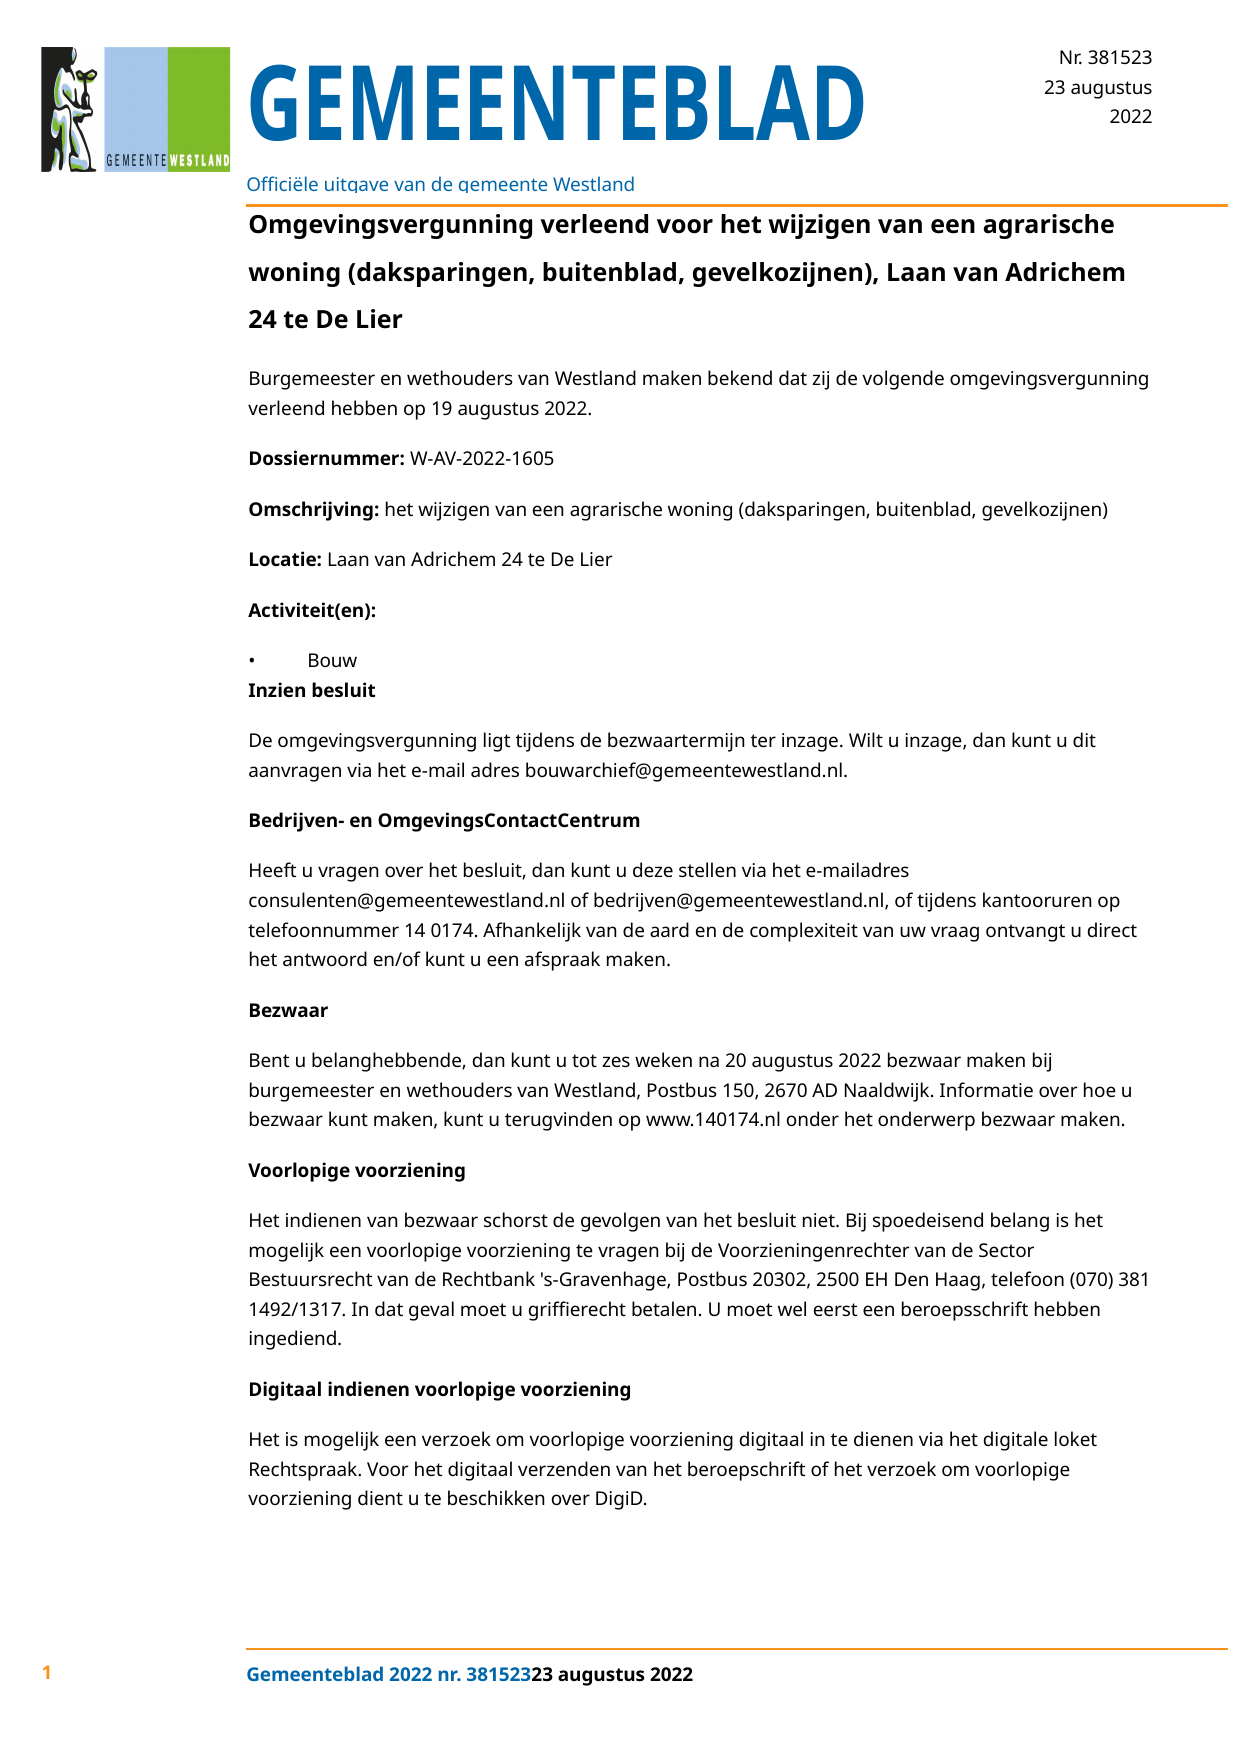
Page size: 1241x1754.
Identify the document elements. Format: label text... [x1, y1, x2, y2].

text Inzien besluit [248, 677, 1152, 702]
text Bedrijven- en OmgevingsContactCentrum [248, 807, 1152, 833]
text Burgemeester en wethouders van Westland maken bekend dat zij de volgende omgevingsvergunning verleend hebben op 19 augustus 2022. [248, 366, 1152, 421]
list Bouw [248, 647, 1152, 673]
text De omgevingsvergunning ligt tijdens de bezwaartermijn ter inzage. Wilt u inzage, dan kunt u dit aanvragen via het e-mail adres bouwarchief@gemeentewestland.nl. [248, 727, 1152, 782]
text Bezwaar [248, 997, 1152, 1022]
picture [41, 47, 231, 172]
text Omgevingsvergunning verleend voor het wijzigen van een agrarische woning (daksparingen, buitenblad, gevelkozijnen), Laan van Adrichem 24 te De Lier [248, 207, 1152, 336]
text Het is mogelijk een verzoek om voorlopige voorziening digitaal in te dienen via het digitale loket Rechtspraak. Voor het digitaal verzenden van het beroepschrift of het verzoek om voorlopige voorziening dient u te beschikken over DigiD. [248, 1426, 1152, 1511]
text Heeft u vragen over het besluit, dan kunt u deze stellen via het e-mailadres consulenten@gemeentewestland.nl of bedrijven@gemeentewestland.nl, of tijdens kantooruren op telefoonnummer 14 0174. Afhankelijk van de aard en de complexiteit van uw vraag ontvangt u direct het antwoord en/of kunt u een afspraak maken. [248, 858, 1152, 972]
text Bent u belanghebbende, dan kunt u tot zes weken na 20 augustus 2022 bezwaar maken bij burgemeester en wethouders van Westland, Postbus 150, 2670 AD Naaldwijk. Informatie over hoe u bezwaar kunt maken, kunt u terugvinden op www.140174.nl onder het onderwerp bezwaar maken. [248, 1047, 1152, 1132]
text Digitaal indienen voorlopige voorziening [248, 1376, 1152, 1402]
text Voorlopige voorziening [248, 1157, 1152, 1182]
text Locatie: Laan van Adrichem 24 te De Lier [248, 546, 1152, 572]
text Activiteit(en): [248, 597, 1152, 622]
text Omschrijving: het wijzigen van een agrarische woning (daksparingen, buitenblad, gevelkozijnen) [248, 496, 1152, 522]
text Dossiernummer: W-AV-2022-1605 [248, 446, 1152, 471]
text Het indienen van bezwaar schorst de gevolgen van het besluit niet. Bij spoedeisend belang is het mogelijk een voorlopige voorziening te vragen bij de Voorzieningenrechter van de Sector Bestuursrecht van de Rechtbank 's-Gravenhage, Postbus 20302, 2500 EH Den Haag, telefoon (070) 381 1492/1317. In dat geval moet u griffierecht betalen. U moet wel eerst een beroepsschrift hebben ingediend. [248, 1207, 1152, 1351]
